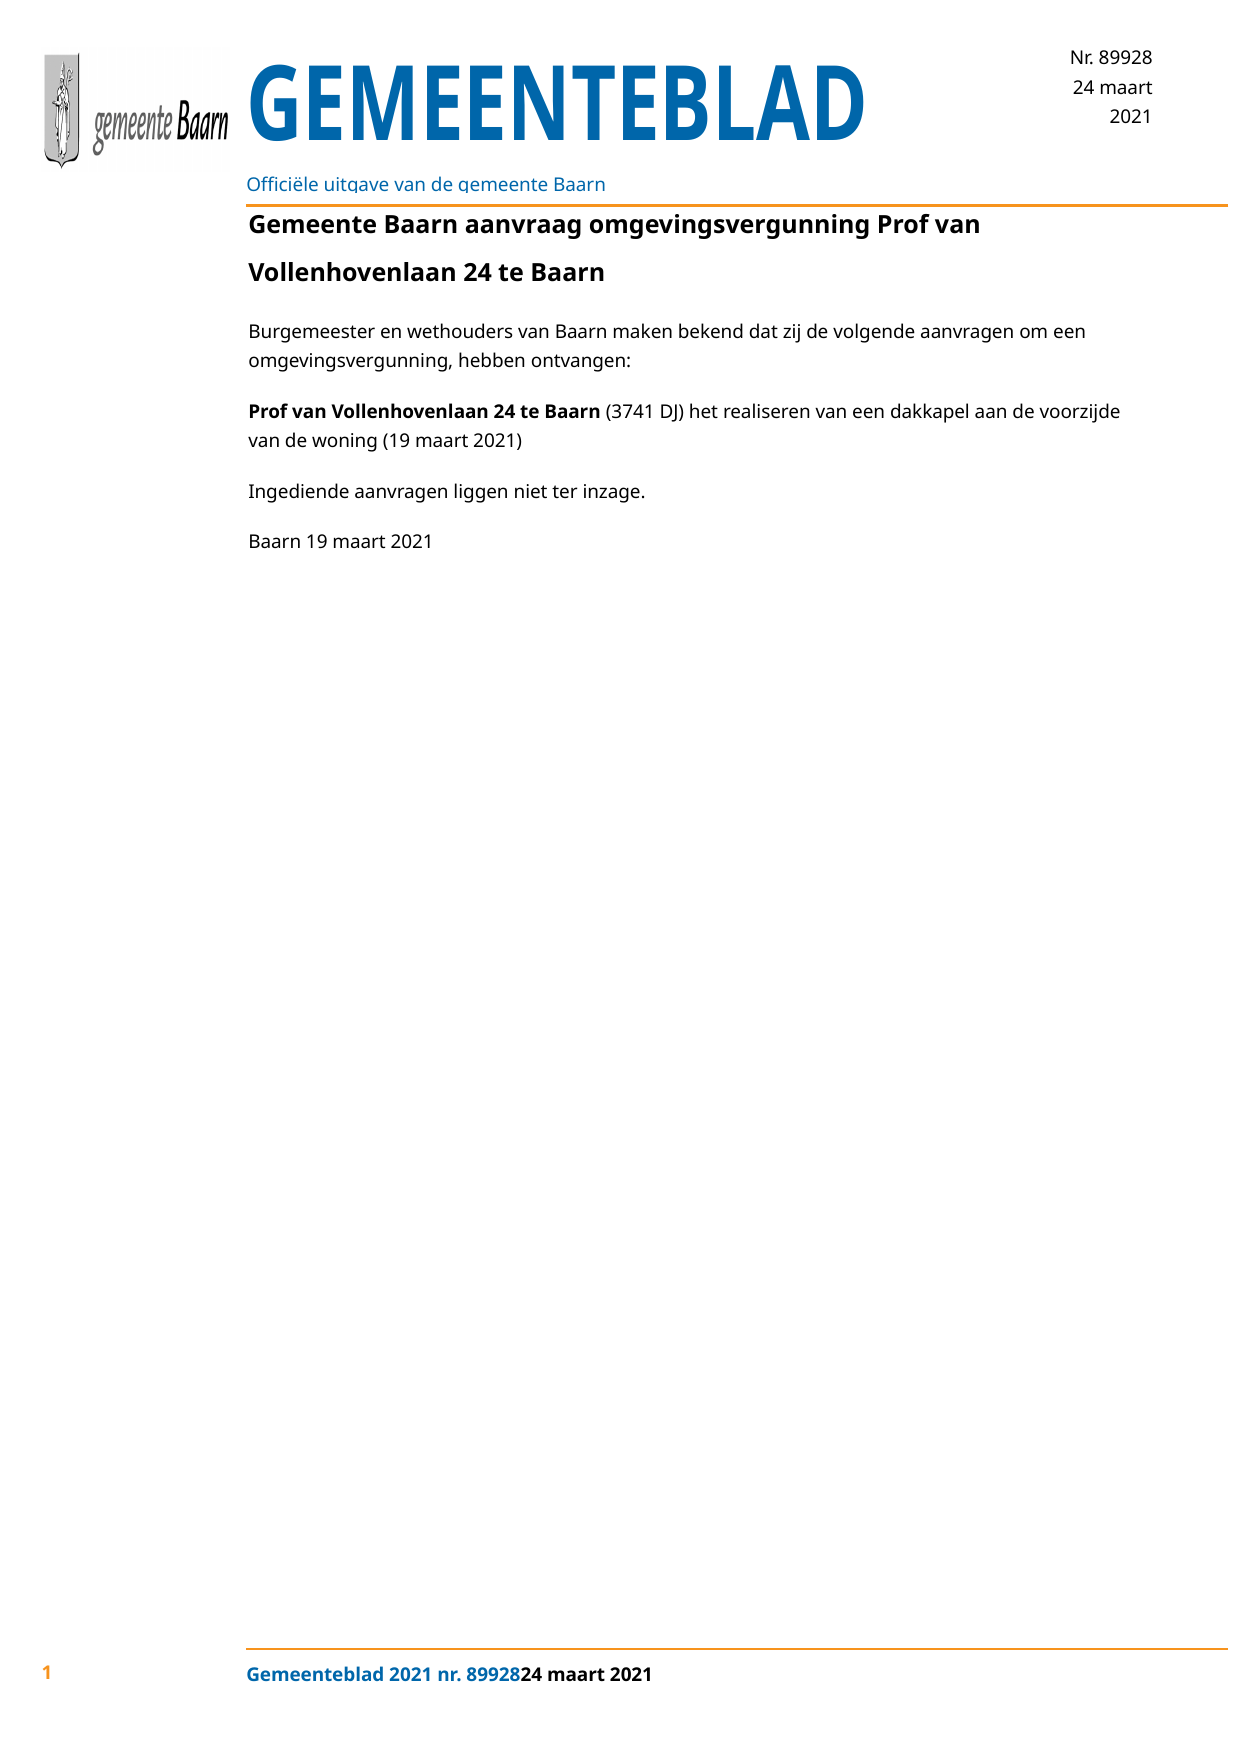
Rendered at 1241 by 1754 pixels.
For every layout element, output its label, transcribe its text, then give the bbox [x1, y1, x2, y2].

text Prof van Vollenhovenlaan 24 te Baarn (3741 DJ) het realiseren van een dakkapel aan de voorzijde van de woning (19 maart 2021) [248, 398, 1152, 453]
text Burgemeester en wethouders van Baarn maken bekend dat zij de volgende aanvragen om een omgevingsvergunning, hebben ontvangen: [248, 318, 1152, 373]
picture [41, 47, 231, 172]
text Baarn 19 maart 2021 [248, 528, 1152, 554]
text Ingediende aanvragen liggen niet ter inzage. [248, 478, 1152, 504]
text Gemeente Baarn aanvraag omgevingsvergunning Prof van Vollenhovenlaan 24 te Baarn [248, 207, 1152, 288]
